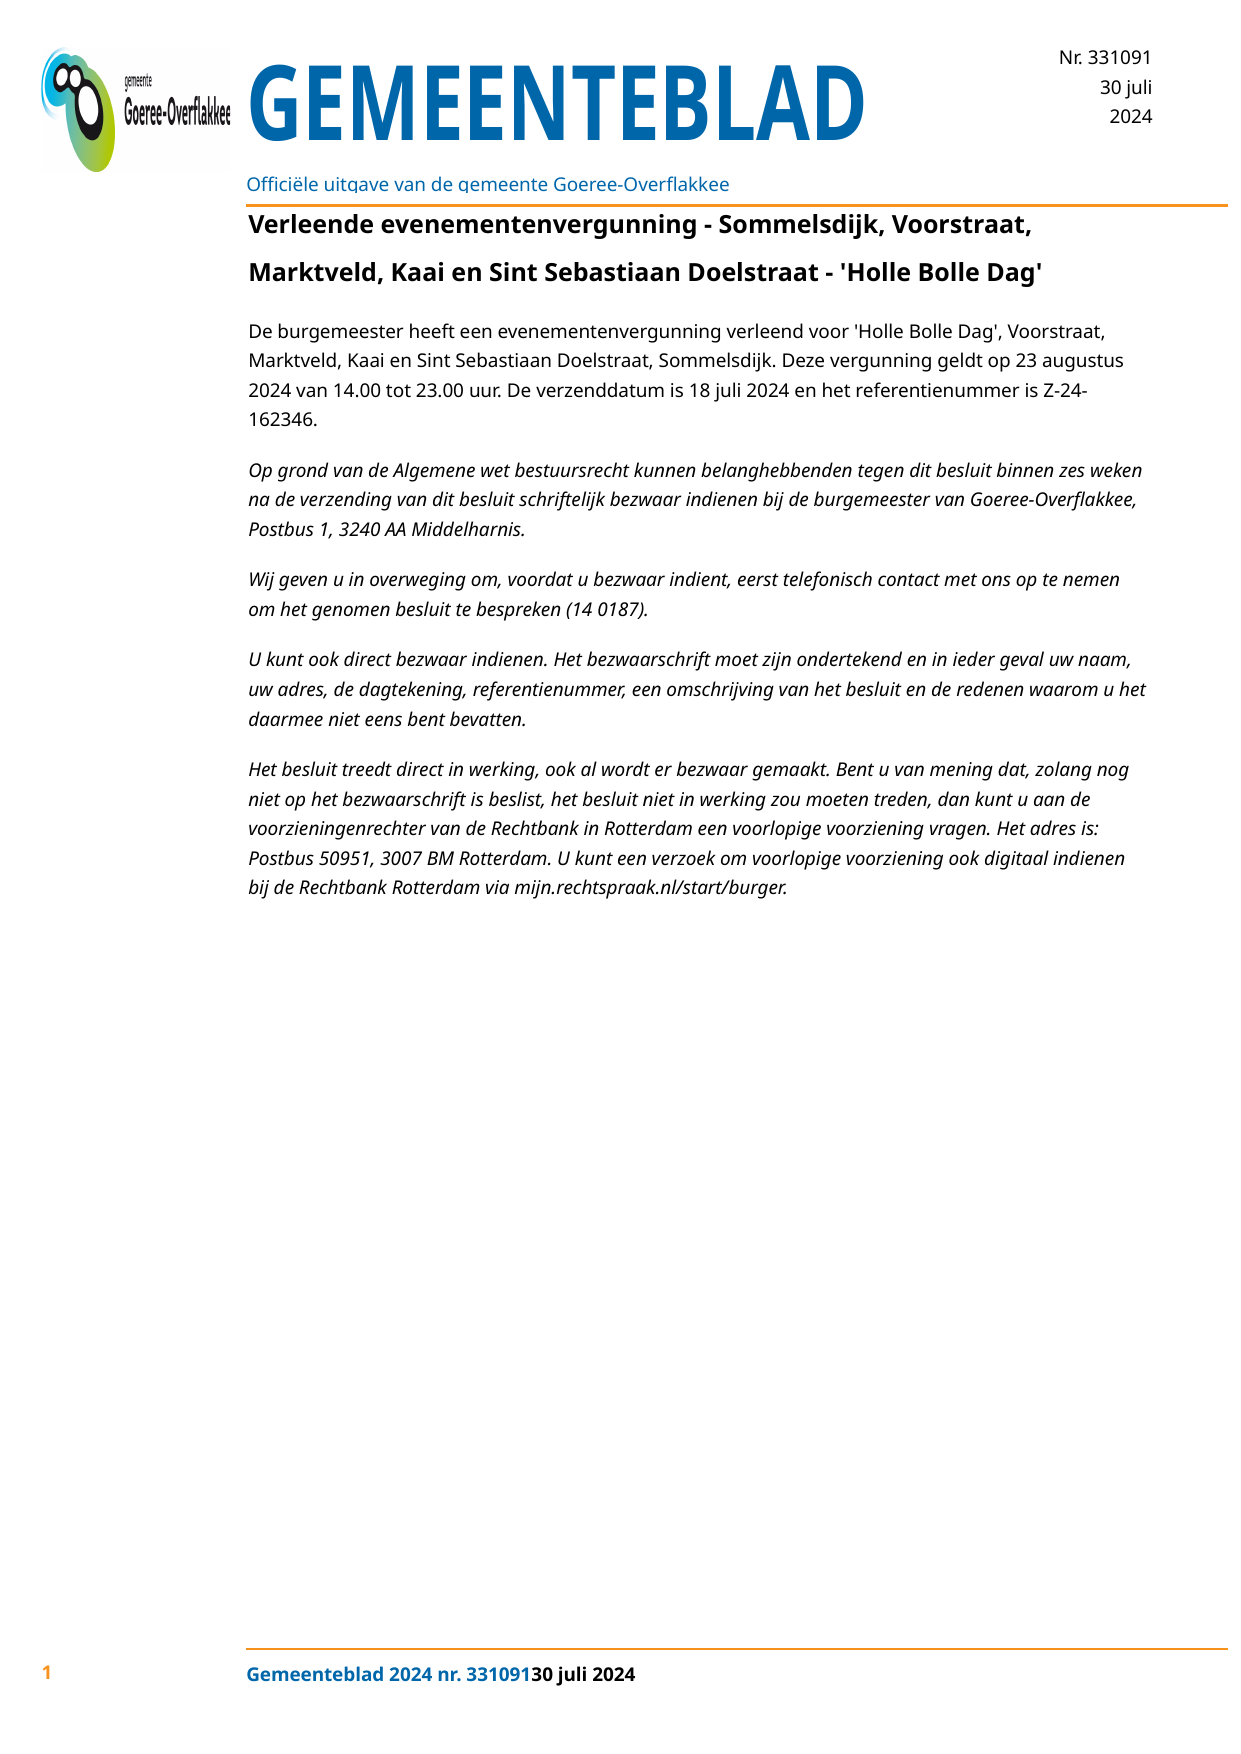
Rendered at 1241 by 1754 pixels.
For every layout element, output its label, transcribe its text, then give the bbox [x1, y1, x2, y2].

text U kunt ook direct bezwaar indienen. Het bezwaarschrift moet zijn ondertekend en in ieder geval uw naam, uw adres, de dagtekening, referentienummer, een omschrijving van het besluit en de redenen waarom u het daarmee niet eens bent bevatten. [248, 647, 1152, 732]
text Wij geven u in overweging om, voordat u bezwaar indient, eerst telefonisch contact met ons op te nemen om het genomen besluit te bespreken (14 0187). [248, 567, 1152, 622]
text De burgemeester heeft een evenementenvergunning verleend voor 'Holle Bolle Dag', Voorstraat, Marktveld, Kaai en Sint Sebastiaan Doelstraat, Sommelsdijk. Deze vergunning geldt op 23 augustus 2024 van 14.00 tot 23.00 uur. De verzenddatum is 18 juli 2024 en het referentienummer is Z-24-162346. [248, 318, 1152, 432]
text Het besluit treedt direct in werking, ook al wordt er bezwaar gemaakt. Bent u van mening dat, zolang nog niet op het bezwaarschrift is beslist, het besluit niet in werking zou moeten treden, dan kunt u aan de voorzieningenrechter van de Rechtbank in Rotterdam een voorlopige voorziening vragen. Het adres is: Postbus 50951, 3007 BM Rotterdam. U kunt een verzoek om voorlopige voorziening ook digitaal indienen bij de Rechtbank Rotterdam via mijn.rechtspraak.nl/start/burger. [248, 756, 1152, 900]
text Op grond van de Algemene wet bestuursrecht kunnen belanghebbenden tegen dit besluit binnen zes weken na de verzending van dit besluit schriftelijk bezwaar indienen bij de burgemeester van Goeree-Overflakkee, Postbus 1, 3240 AA Middelharnis. [248, 457, 1152, 542]
text Verleende evenementenvergunning - Sommelsdijk, Voorstraat, Marktveld, Kaai en Sint Sebastiaan Doelstraat - 'Holle Bolle Dag' [248, 207, 1152, 288]
picture [41, 47, 231, 172]
